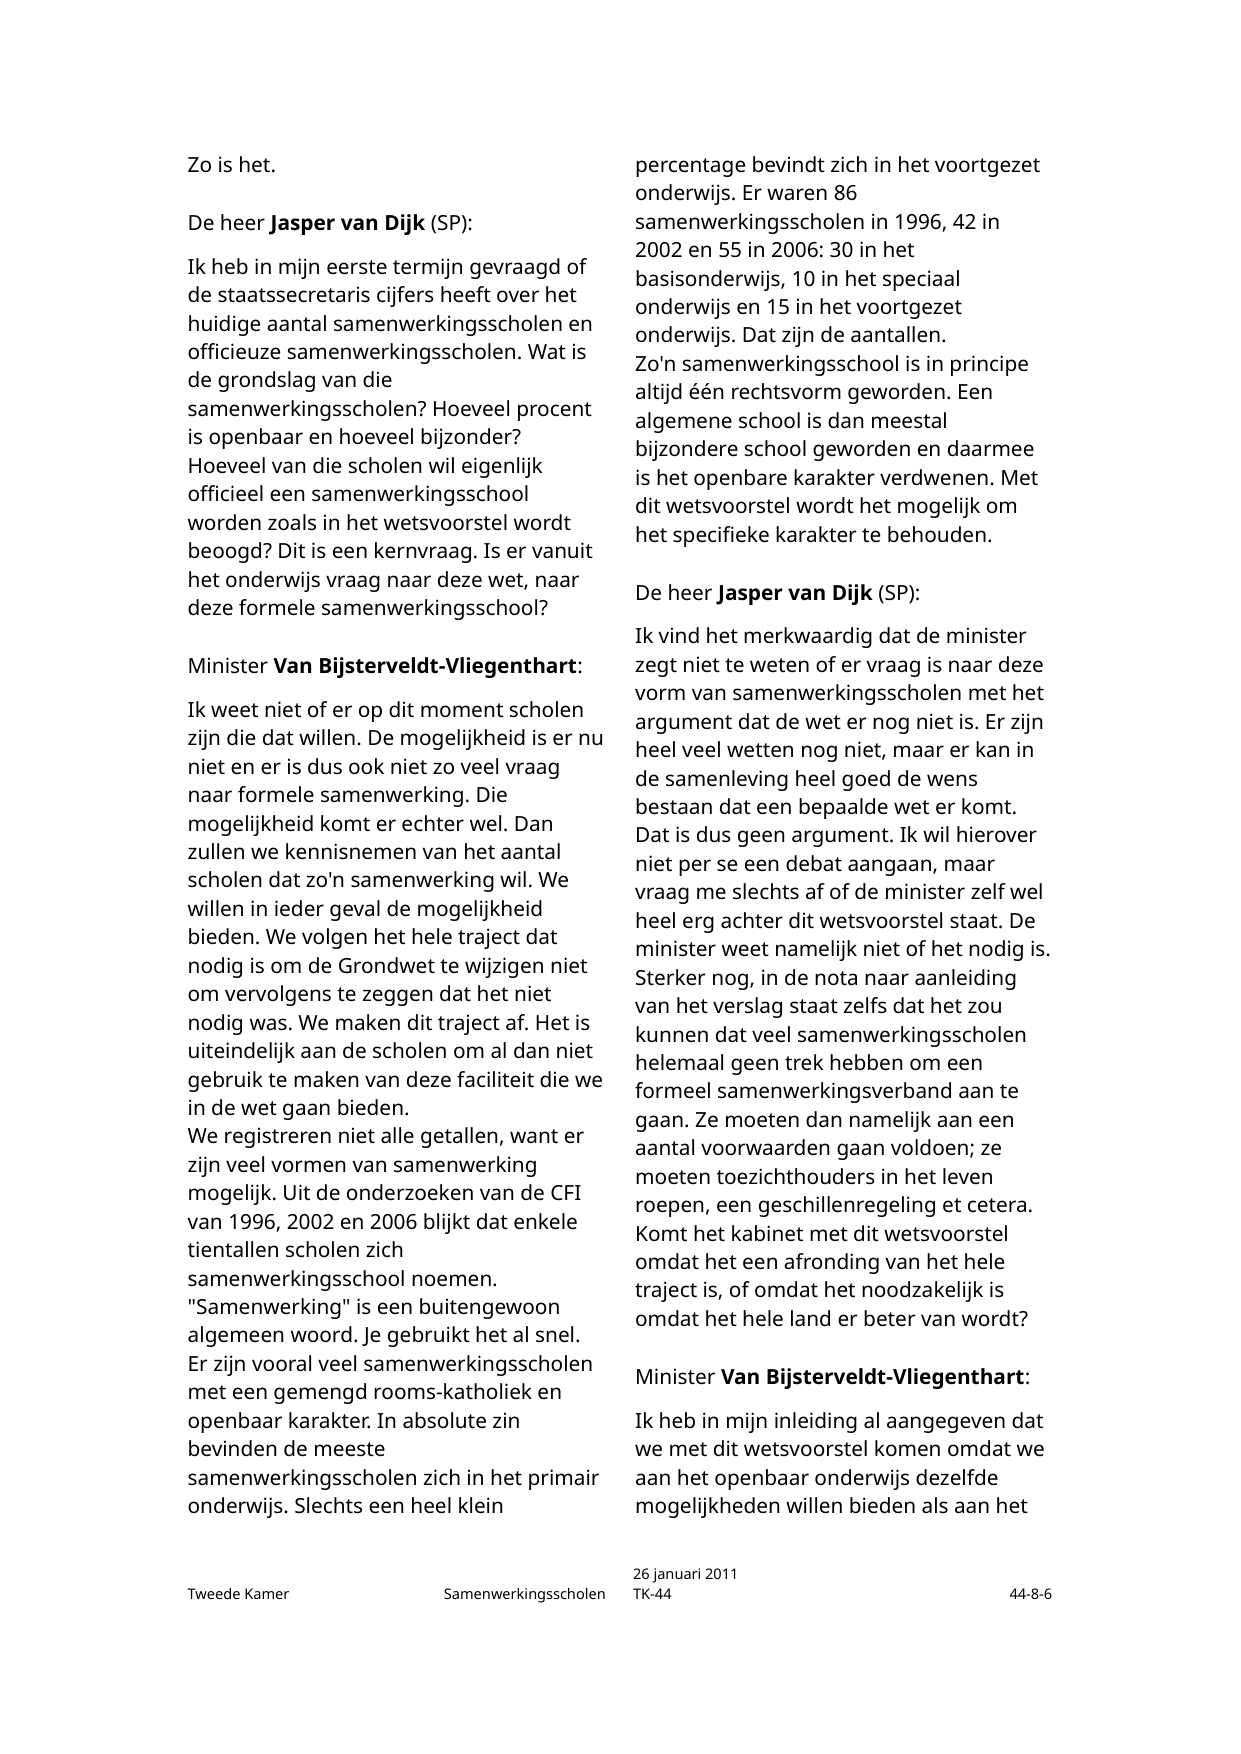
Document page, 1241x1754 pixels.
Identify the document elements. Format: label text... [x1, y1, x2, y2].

text percentage bevindt zich in het voortgezet onderwijs. Er waren 86 samenwerkingsscholen in 1996, 42 in 2002 en 55 in 2006: 30 in het basisonderwijs, 10 in het speciaal onderwijs en 15 in het voortgezet onderwijs. Dat zijn de aantallen. [635, 150, 1053, 349]
text Zo'n samenwerkingsschool is in principe altijd één rechtsvorm geworden. Een algemene school is dan meestal bijzondere school geworden en daarmee is het openbare karakter verdwenen. Met dit wetsvoorstel wordt het mogelijk om het specifieke karakter te behouden. [635, 349, 1053, 548]
text De heer Jasper van Dijk (SP): [635, 578, 1053, 607]
text De heer Jasper van Dijk (SP): [187, 208, 605, 237]
text Minister Van Bijsterveldt-Vliegenthart: [187, 652, 605, 680]
text Zo is het. [187, 150, 605, 178]
text Minister Van Bijsterveldt-Vliegenthart: [635, 1362, 1053, 1391]
text Ik heb in mijn inleiding al aangegeven dat we met dit wetsvoorstel komen omdat we aan het openbaar onderwijs dezelfde mogelijkheden willen bieden als aan het [635, 1406, 1053, 1520]
text Ik weet niet of er op dit moment scholen zijn die dat willen. De mogelijkheid is er nu niet en er is dus ook niet zo veel vraag naar formele samenwerking. Die mogelijkheid komt er echter wel. Dan zullen we kennisnemen van het aantal scholen dat zo'n samenwerking wil. We willen in ieder geval de mogelijkheid bieden. We volgen het hele traject dat nodig is om de Grondwet te wijzigen niet om vervolgens te zeggen dat het niet nodig was. We maken dit traject af. Het is uiteindelijk aan de scholen om al dan niet gebruik te maken van deze faciliteit die we in de wet gaan bieden. [187, 695, 605, 1122]
text Ik heb in mijn eerste termijn gevraagd of de staatssecretaris cijfers heeft over het huidige aantal samenwerkingsscholen en officieuze samenwerkingsscholen. Wat is de grondslag van die samenwerkingsscholen? Hoeveel procent is openbaar en hoeveel bijzonder? Hoeveel van die scholen wil eigenlijk officieel een samenwerkingsschool worden zoals in het wetsvoorstel wordt beoogd? Dit is een kernvraag. Is er vanuit het onderwijs vraag naar deze wet, naar deze formele samenwerkingsschool? [187, 252, 605, 622]
text We registreren niet alle getallen, want er zijn veel vormen van samenwerking mogelijk. Uit de onderzoeken van de CFI van 1996, 2002 en 2006 blijkt dat enkele tientallen scholen zich samenwerkingsschool noemen. "Samenwerking" is een buitengewoon algemeen woord. Je gebruikt het al snel. Er zijn vooral veel samenwerkingsscholen met een gemengd rooms-katholiek en openbaar karakter. In absolute zin bevinden de meeste samenwerkingsscholen zich in het primair onderwijs. Slechts een heel klein [187, 1122, 605, 1520]
text Ik vind het merkwaardig dat de minister zegt niet te weten of er vraag is naar deze vorm van samenwerkingsscholen met het argument dat de wet er nog niet is. Er zijn heel veel wetten nog niet, maar er kan in de samenleving heel goed de wens bestaan dat een bepaalde wet er komt. Dat is dus geen argument. Ik wil hierover niet per se een debat aangaan, maar vraag me slechts af of de minister zelf wel heel erg achter dit wetsvoorstel staat. De minister weet namelijk niet of het nodig is. Sterker nog, in de nota naar aanleiding van het verslag staat zelfs dat het zou kunnen dat veel samenwerkingsscholen helemaal geen trek hebben om een formeel samenwerkingsverband aan te gaan. Ze moeten dan namelijk aan een aantal voorwaarden gaan voldoen; ze moeten toezichthouders in het leven roepen, een geschillenregeling et cetera. Komt het kabinet met dit wetsvoorstel omdat het een afronding van het hele traject is, of omdat het noodzakelijk is omdat het hele land er beter van wordt? [635, 622, 1053, 1332]
